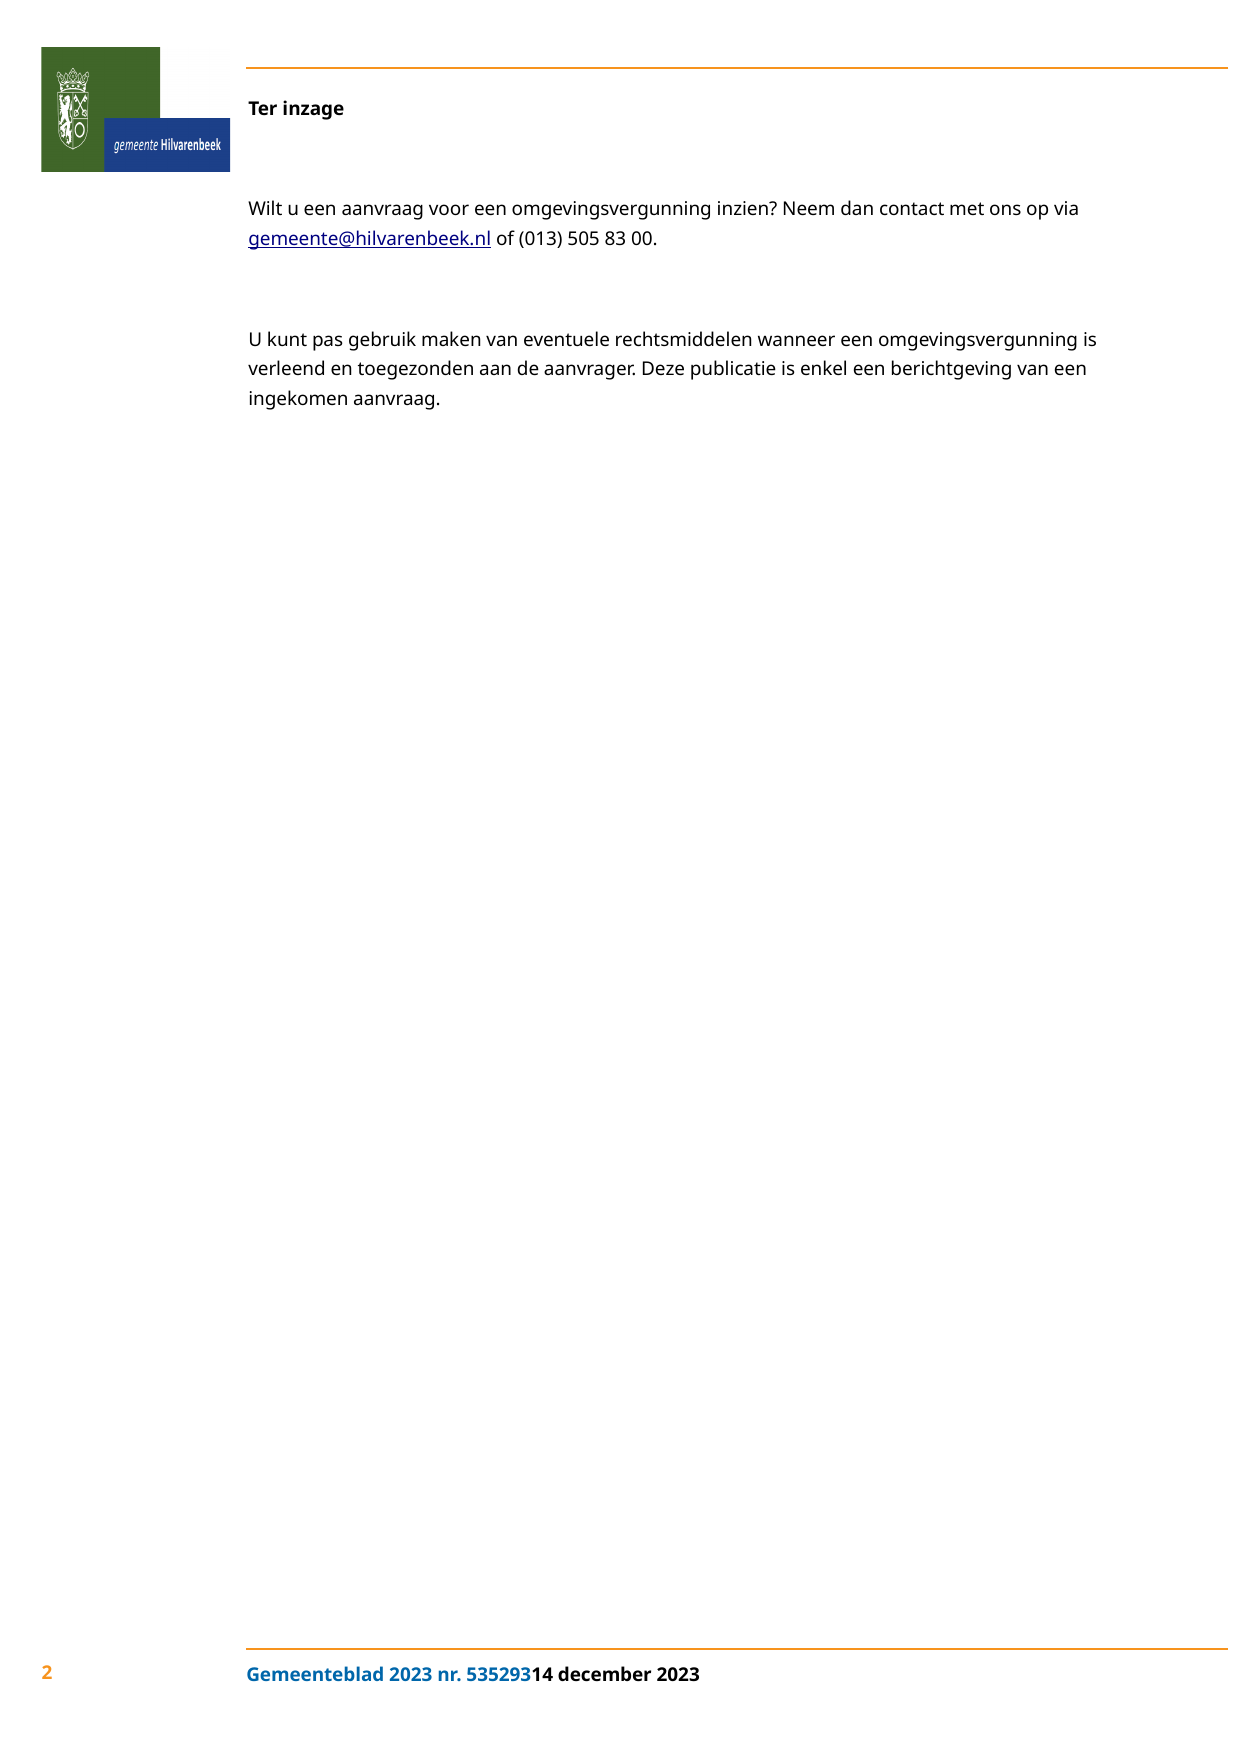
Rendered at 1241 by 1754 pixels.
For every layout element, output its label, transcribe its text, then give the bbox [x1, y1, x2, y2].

picture [41, 47, 231, 172]
text Ter inzage [248, 95, 1152, 121]
text U kunt pas gebruik maken van eventuele rechtsmiddelen wanneer een omgevingsvergunning is verleend en toegezonden aan de aanvrager. Deze publicatie is enkel een berichtgeving van een ingekomen aanvraag. [248, 326, 1152, 411]
text Wilt u een aanvraag voor een omgevingsvergunning inzien? Neem dan contact met ons op via gemeente@hilvarenbeek.nl of (013) 505 83 00. [248, 196, 1152, 251]
